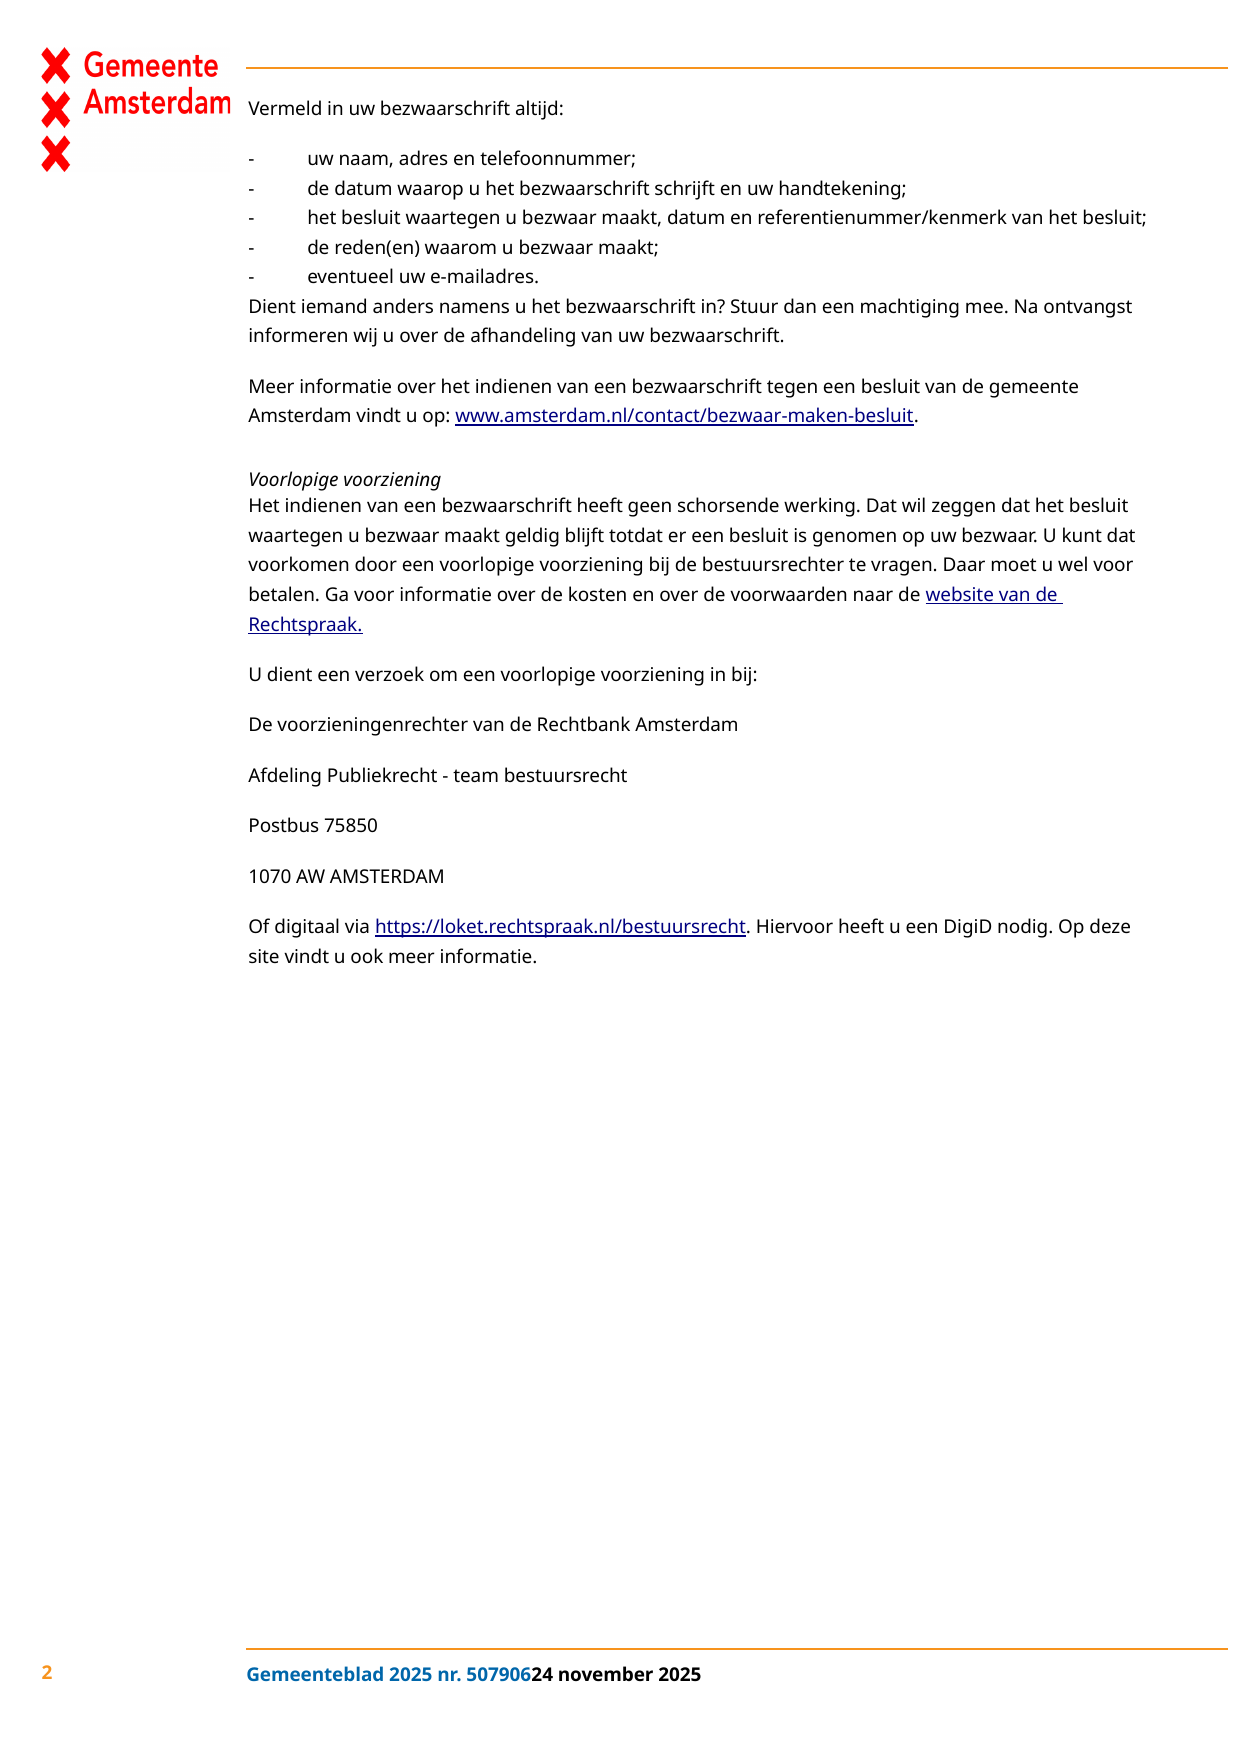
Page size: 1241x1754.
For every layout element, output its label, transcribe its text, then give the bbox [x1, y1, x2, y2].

text Meer informatie over het indienen van een bezwaarschrift tegen een besluit van de gemeente Amsterdam vindt u op: www.amsterdam.nl/contact/bezwaar-maken-besluit. [248, 373, 1152, 428]
text Afdeling Publiekrecht - team bestuursrecht [248, 762, 1152, 788]
text Voorlopige voorziening [248, 467, 1152, 492]
picture [41, 47, 231, 172]
list eventueel uw e-mailadres. [248, 263, 1152, 289]
text Vermeld in uw bezwaarschrift altijd: [248, 95, 1152, 121]
text Of digitaal via https://loket.rechtspraak.nl/bestuursrecht. Hiervoor heeft u een DigiD nodig. Op deze site vindt u ook meer informatie. [248, 913, 1152, 968]
text Dient iemand anders namens u het bezwaarschrift in? Stuur dan een machtiging mee. Na ontvangst informeren wij u over de afhandeling van uw bezwaarschrift. [248, 293, 1152, 348]
list de datum waarop u het bezwaarschrift schrijft en uw handtekening; [248, 175, 1152, 201]
text De voorzieningenrechter van de Rechtbank Amsterdam [248, 712, 1152, 737]
text 1070 AW AMSTERDAM [248, 863, 1152, 888]
list het besluit waartegen u bezwaar maakt, datum en referentienummer/kenmerk van het besluit; [248, 204, 1152, 230]
text Het indienen van een bezwaarschrift heeft geen schorsende werking. Dat wil zeggen dat het besluit waartegen u bezwaar maakt geldig blijft totdat er een besluit is genomen op uw bezwaar. U kunt dat voorkomen door een voorlopige voorziening bij de bestuursrechter te vragen. Daar moet u wel voor betalen. Ga voor informatie over de kosten en over de voorwaarden naar de website van de Rechtspraak. [248, 492, 1152, 636]
text Postbus 75850 [248, 812, 1152, 838]
list de reden(en) waarom u bezwaar maakt; [248, 234, 1152, 260]
list uw naam, adres en telefoonnummer; [248, 145, 1152, 171]
text U dient een verzoek om een voorlopige voorziening in bij: [248, 661, 1152, 687]
